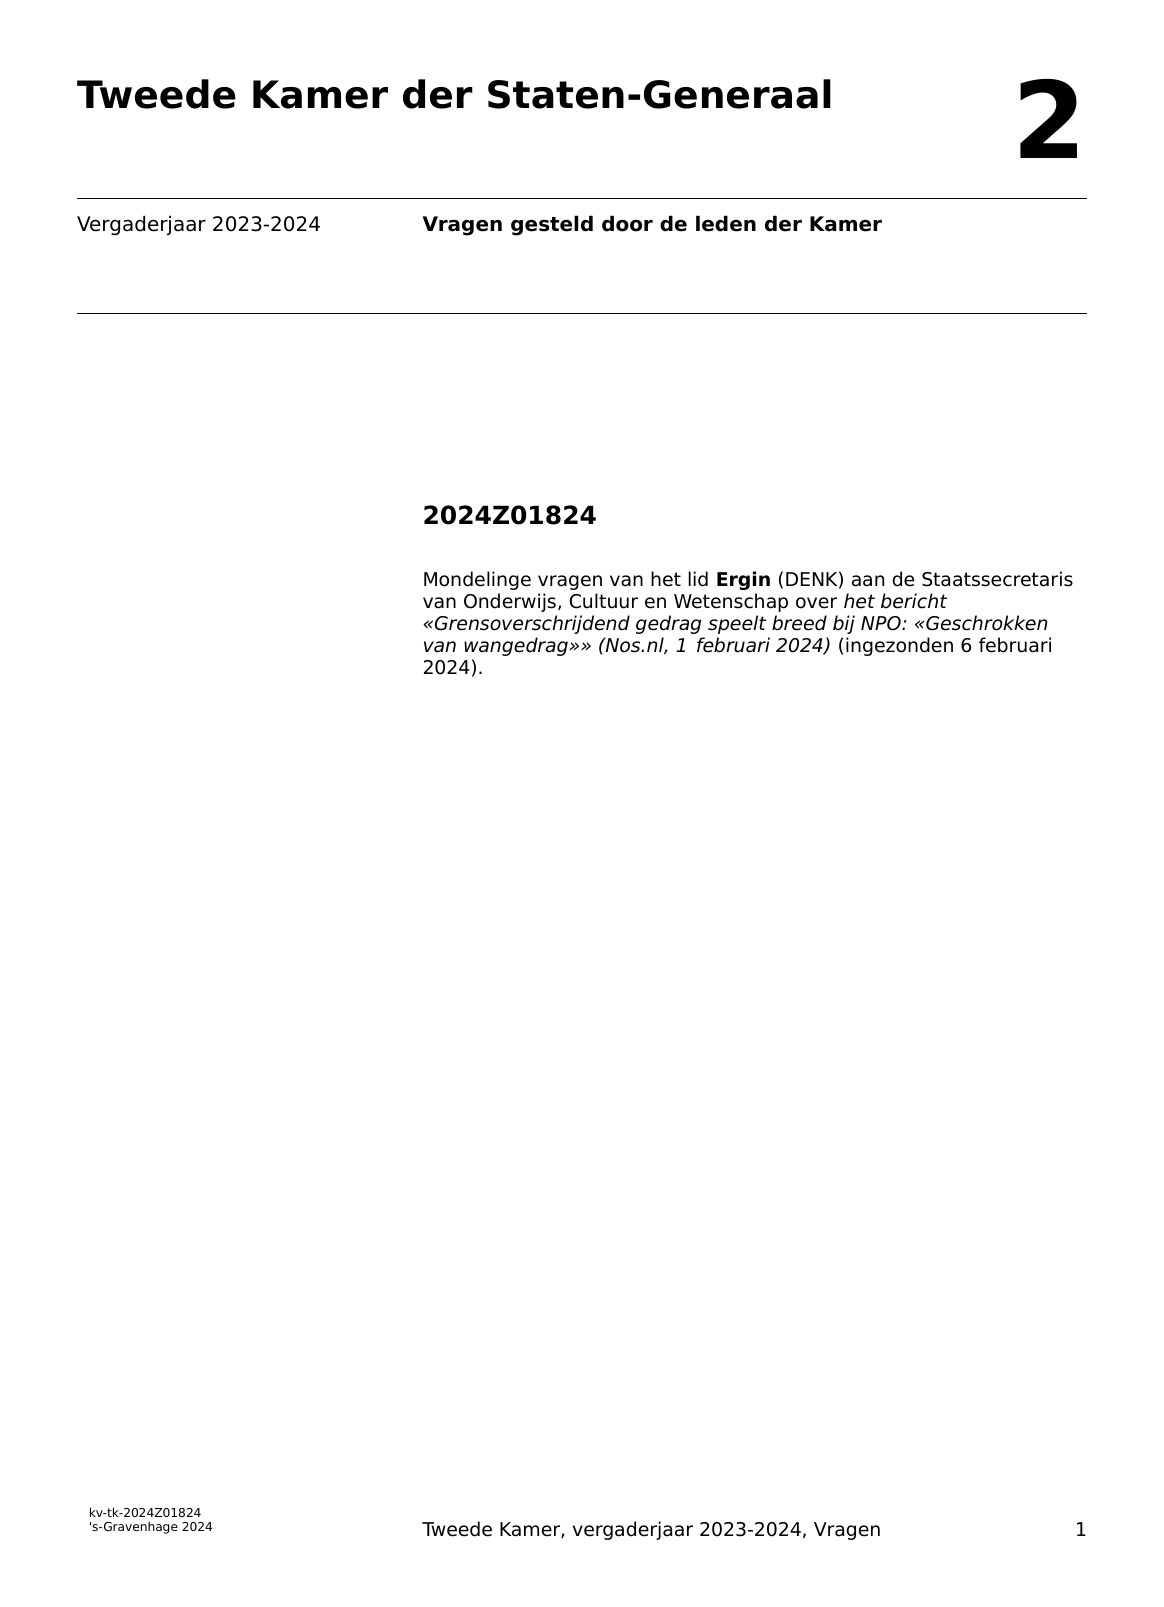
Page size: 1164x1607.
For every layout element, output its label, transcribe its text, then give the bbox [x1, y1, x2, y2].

table_header Tweede Kamer der Staten-Generaal [77, 59, 886, 198]
text kv-tk-2024Z01824 [88, 1506, 323, 1520]
text 's-Gravenhage 2024 [88, 1520, 323, 1534]
text 2024Z01824 [422, 501, 1087, 531]
table_header 2 [886, 59, 1087, 198]
table_cell Vergaderjaar 2023-2024 [77, 199, 422, 313]
text Mondelinge vragen van het lid Ergin (DENK) aan de Staatssecretaris van Onderwijs, Cultuur en Wetenschap over het bericht «Grensoverschrijdend gedrag speelt breed bij NPO: «Geschrokken van wangedrag»» (Nos.nl, 1 februari 2024) (ingezonden 6 februari 2024). [422, 569, 1087, 679]
table_cell Vragen gesteld door de leden der Kamer [422, 199, 1087, 313]
